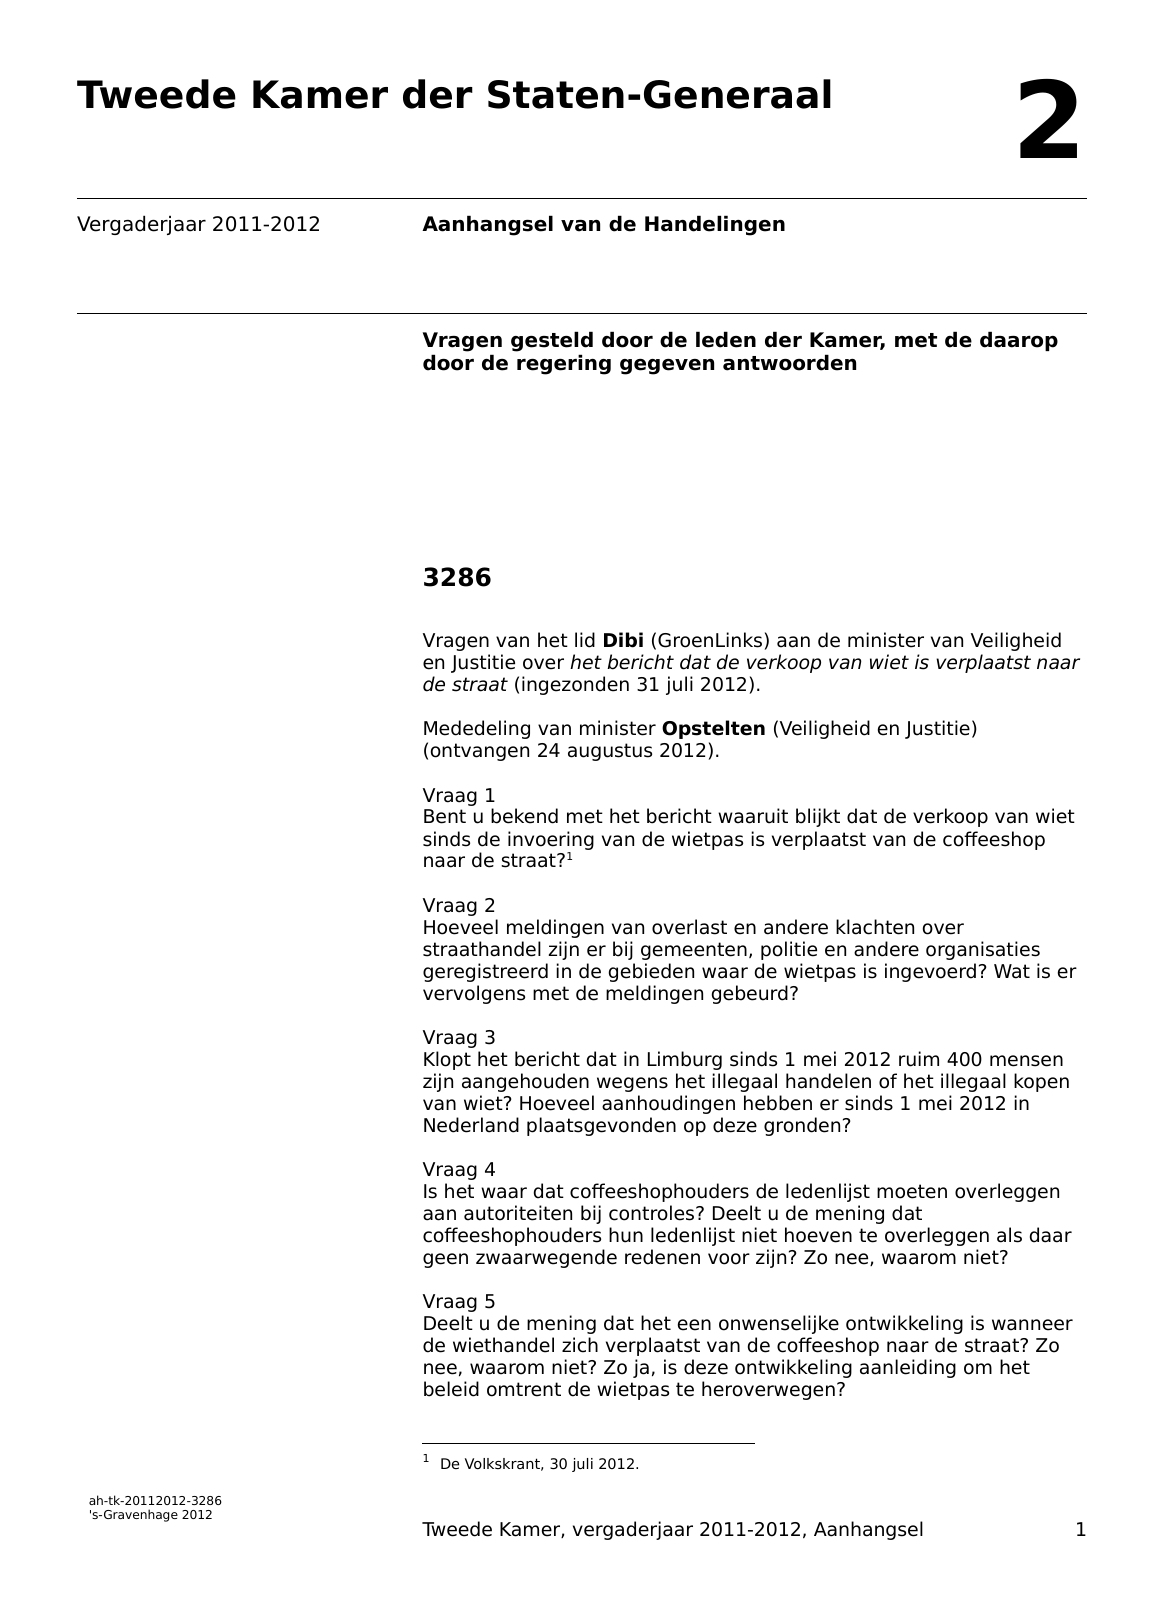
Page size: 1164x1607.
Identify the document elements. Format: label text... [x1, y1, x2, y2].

table_cell Vergaderjaar 2011-2012 [77, 199, 422, 313]
text Vraag 2 [422, 894, 1087, 917]
text Vraag 1 [422, 784, 1087, 806]
text ah-tk-20112012-3286 [88, 1494, 323, 1508]
table_cell Aanhangsel van de Handelingen [422, 199, 1087, 313]
text Hoeveel meldingen van overlast en andere klachten over straathandel zijn er bij gemeenten, politie en andere organisaties geregistreerd in de gebieden waar de wietpas is ingevoerd? Wat is er vervolgens met de meldingen gebeurd? [422, 917, 1087, 1004]
table_header 2 [886, 59, 1087, 198]
table_header Tweede Kamer der Staten-Generaal [77, 59, 886, 198]
text Deelt u de mening dat het een onwenselijke ontwikkeling is wanneer de wiethandel zich verplaatst van de coffeeshop naar de straat? Zo nee, waarom niet? Zo ja, is deze ontwikkeling aanleiding om het beleid omtrent de wietpas te heroverwegen? [422, 1313, 1087, 1401]
text Mededeling van minister Opstelten (Veiligheid en Justitie) (ontvangen 24 augustus 2012). [422, 718, 1087, 762]
text Bent u bekend met het bericht waaruit blijkt dat de verkoop van wiet sinds de invoering van de wietpas is verplaatst van de coffeeshop naar de straat? [422, 806, 1087, 872]
text Klopt het bericht dat in Limburg sinds 1 mei 2012 ruim 400 mensen zijn aangehouden wegens het illegaal handelen of het illegaal kopen van wiet? Hoeveel aanhoudingen hebben er sinds 1 mei 2012 in Nederland plaatsgevonden op deze gronden? [422, 1049, 1087, 1137]
text 3286 [422, 563, 1087, 592]
text Is het waar dat coffeeshophouders de ledenlijst moeten overleggen aan autoriteiten bij controles? Deelt u de mening dat coffeeshophouders hun ledenlijst niet hoeven te overleggen als daar geen zwaarwegende redenen voor zijn? Zo nee, waarom niet? [422, 1181, 1087, 1269]
text Vraag 4 [422, 1159, 1087, 1181]
text De Volkskrant, 30 juli 2012. [422, 1452, 1087, 1474]
table_cell Vragen gesteld door de leden der Kamer, met de daarop door de regering gegeven antwoorden [422, 314, 1087, 375]
text Vraag 5 [422, 1291, 1087, 1313]
table_cell [77, 314, 422, 375]
text 's-Gravenhage 2012 [88, 1508, 323, 1522]
text Vragen van het lid Dibi (GroenLinks) aan de minister van Veiligheid en Justitie over het bericht dat de verkoop van wiet is verplaatst naar de straat (ingezonden 31 juli 2012). [422, 630, 1087, 696]
text Vraag 3 [422, 1027, 1087, 1049]
